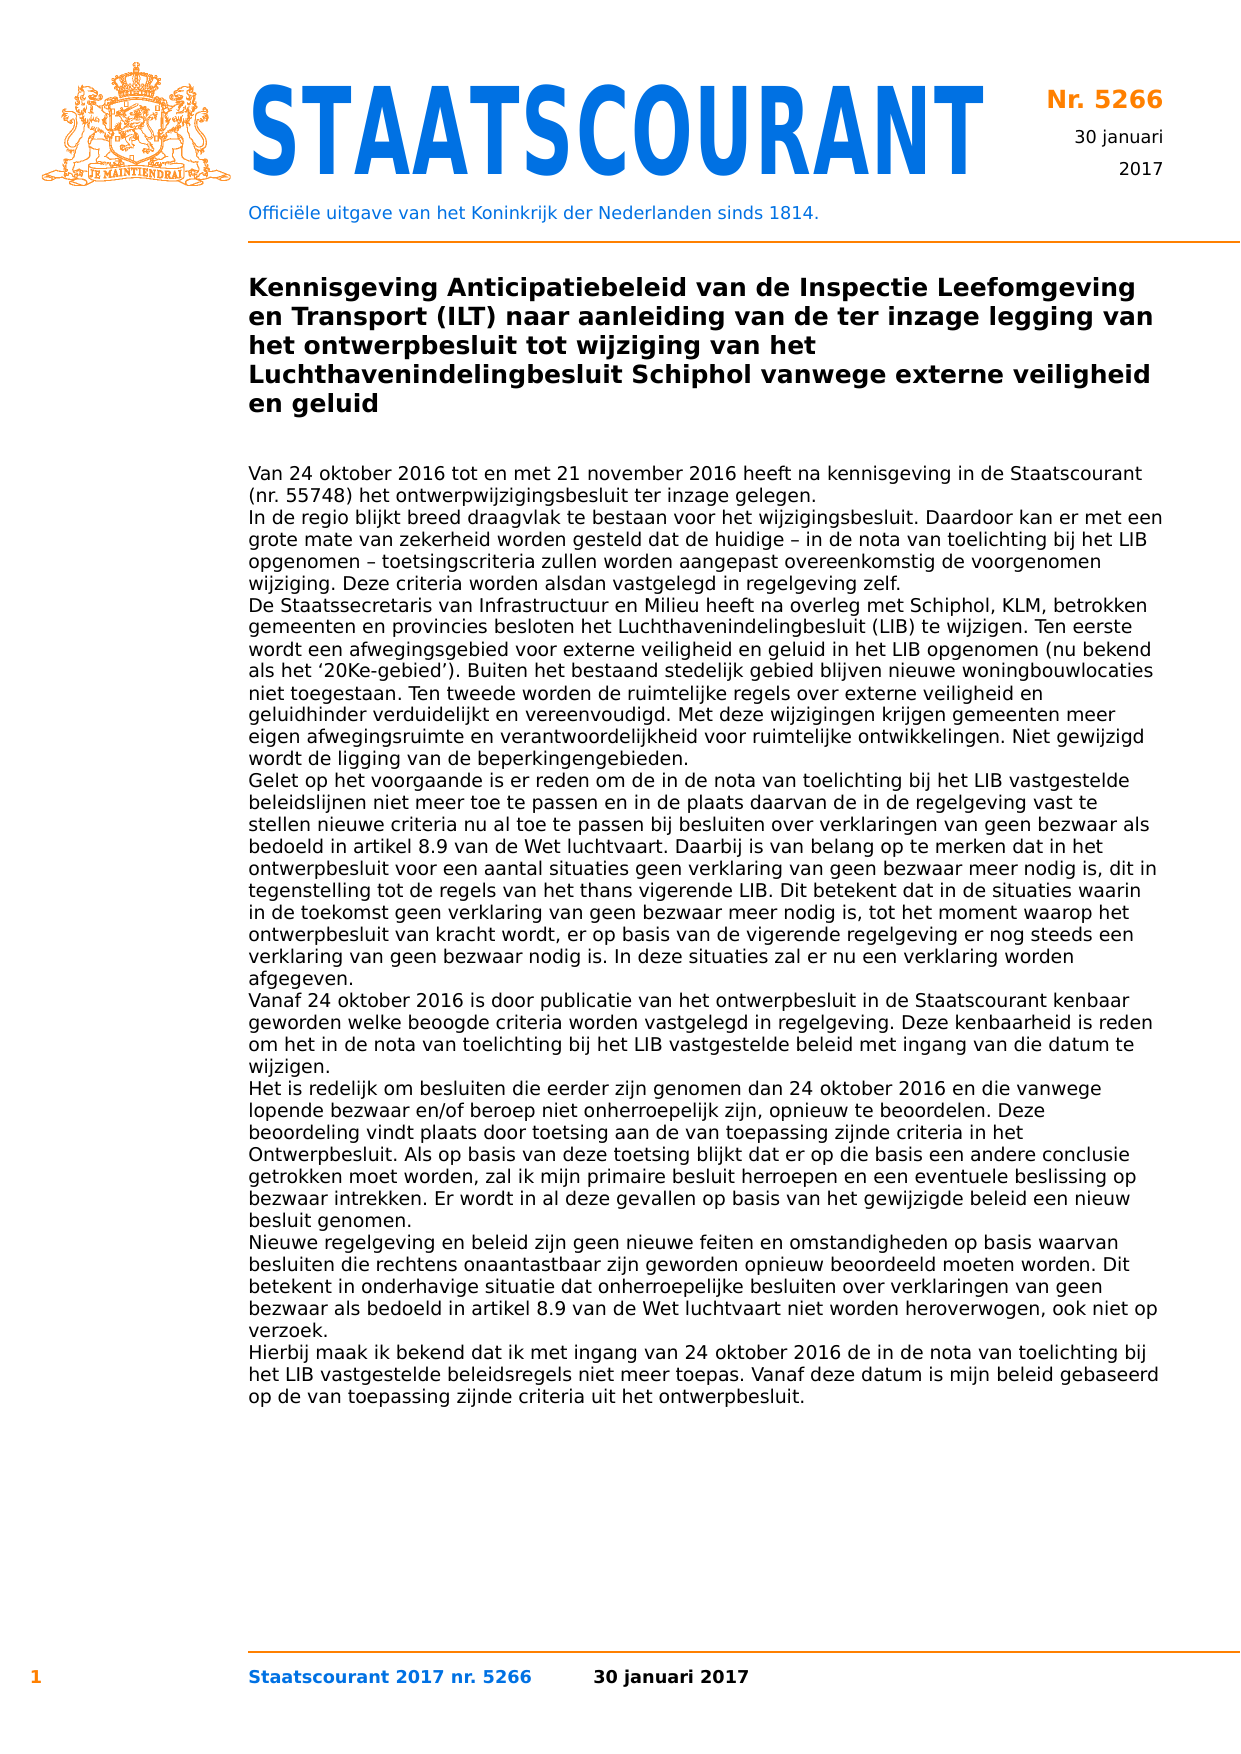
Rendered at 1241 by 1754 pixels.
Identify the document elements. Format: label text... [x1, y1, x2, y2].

text In de regio blijkt breed draagvlak te bestaan voor het wijzigingsbesluit. Daardoor kan er met een grote mate van zekerheid worden gesteld dat de huidige – in de nota van toelichting bij het LIB opgenomen – toetsingscriteria zullen worden aangepast overeenkomstig de voorgenomen wijziging. Deze criteria worden alsdan vastgelegd in regelgeving zelf. [248, 507, 1163, 594]
text Nieuwe regelgeving en beleid zijn geen nieuwe feiten en omstandigheden op basis waarvan besluiten die rechtens onaantastbaar zijn geworden opnieuw beoordeeld moeten worden. Dit betekent in onderhavige situatie dat onherroepelijke besluiten over verklaringen van geen bezwaar als bedoeld in artikel 8.9 van de Wet luchtvaart niet worden heroverwogen, ook niet op verzoek. [248, 1232, 1163, 1342]
text Het is redelijk om besluiten die eerder zijn genomen dan 24 oktober 2016 en die vanwege lopende bezwaar en/of beroep niet onherroepelijk zijn, opnieuw te beoordelen. Deze beoordeling vindt plaats door toetsing aan de van toepassing zijnde criteria in het Ontwerpbesluit. Als op basis van deze toetsing blijkt dat er op die basis een andere conclusie getrokken moet worden, zal ik mijn primaire besluit herroepen en een eventuele beslissing op bezwaar intrekken. Er wordt in al deze gevallen op basis van het gewijzigde beleid een nieuw besluit genomen. [248, 1078, 1163, 1232]
text Hierbij maak ik bekend dat ik met ingang van 24 oktober 2016 de in de nota van toelichting bij het LIB vastgestelde beleidsregels niet meer toepas. Vanaf deze datum is mijn beleid gebaseerd op de van toepassing zijnde criteria uit het ontwerpbesluit. [248, 1342, 1163, 1408]
table_cell 2017 [998, 153, 1240, 203]
text Vanaf 24 oktober 2016 is door publicatie van het ontwerpbesluit in de Staatscourant kenbaar geworden welke beoogde criteria worden vastgelegd in regelgeving. Deze kenbaarheid is reden om het in de nota van toelichting bij het LIB vastgestelde beleid met ingang van die datum te wijzigen. [248, 990, 1163, 1078]
table_header STAATSCOURANT [248, 62, 998, 203]
table_cell 30 januari [998, 121, 1240, 153]
table_header Nr. 5266 [998, 62, 1240, 121]
text De Staatssecretaris van Infrastructuur en Milieu heeft na overleg met Schiphol, KLM, betrokken gemeenten en provincies besloten het Luchthavenindelingbesluit (LIB) te wijzigen. Ten eerste wordt een afwegingsgebied voor externe veiligheid en geluid in het LIB opgenomen (nu bekend als het ‘20Ke-gebied’). Buiten het bestaand stedelijk gebied blijven nieuwe woningbouwlocaties niet toegestaan. Ten tweede worden de ruimtelijke regels over externe veiligheid en geluidhinder verduidelijkt en vereenvoudigd. Met deze wijzigingen krijgen gemeenten meer eigen afwegingsruimte en verantwoordelijkheid voor ruimtelijke ontwikkelingen. Niet gewijzigd wordt de ligging van de beperkingengebieden. [248, 594, 1163, 770]
picture [41, 62, 231, 186]
table_cell Officiële uitgave van het Koninkrijk der Nederlanden sinds 1814. [248, 203, 1240, 241]
table_header [25, 62, 248, 241]
text Van 24 oktober 2016 tot en met 21 november 2016 heeft na kennisgeving in de Staatscourant (nr. 55748) het ontwerpwijzigingsbesluit ter inzage gelegen. [248, 463, 1163, 507]
subtitle Kennisgeving Anticipatiebeleid van de Inspectie Leefomgeving en Transport (ILT) naar aanleiding van de ter inzage legging van het ontwerpbesluit tot wijziging van het Luchthavenindelingbesluit Schiphol vanwege externe veiligheid en geluid [248, 273, 1163, 419]
text Gelet op het voorgaande is er reden om de in de nota van toelichting bij het LIB vastgestelde beleidslijnen niet meer toe te passen en in de plaats daarvan de in de regelgeving vast te stellen nieuwe criteria nu al toe te passen bij besluiten over verklaringen van geen bezwaar als bedoeld in artikel 8.9 van de Wet luchtvaart. Daarbij is van belang op te merken dat in het ontwerpbesluit voor een aantal situaties geen verklaring van geen bezwaar meer nodig is, dit in tegenstelling tot de regels van het thans vigerende LIB. Dit betekent dat in de situaties waarin in de toekomst geen verklaring van geen bezwaar meer nodig is, tot het moment waarop het ontwerpbesluit van kracht wordt, er op basis van de vigerende regelgeving er nog steeds een verklaring van geen bezwaar nodig is. In deze situaties zal er nu een verklaring worden afgegeven. [248, 770, 1163, 990]
